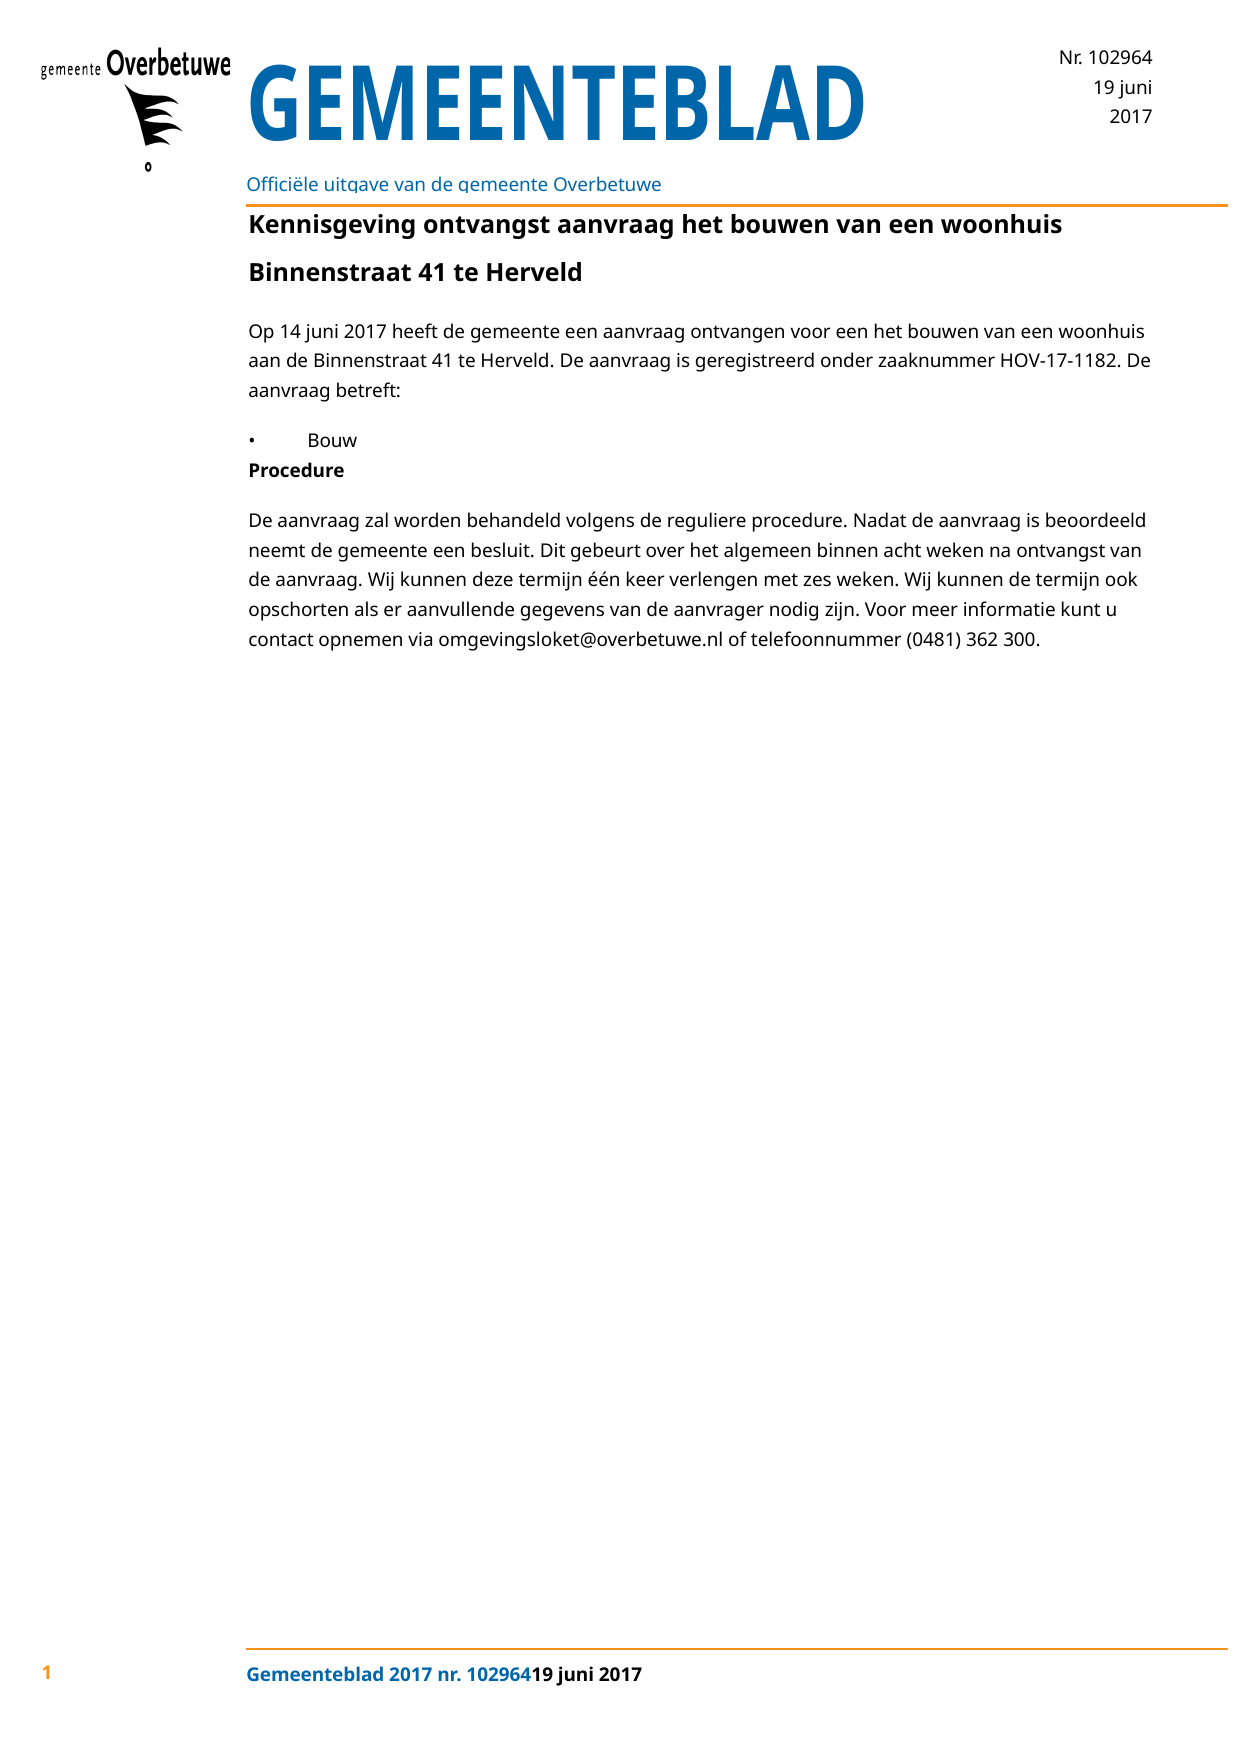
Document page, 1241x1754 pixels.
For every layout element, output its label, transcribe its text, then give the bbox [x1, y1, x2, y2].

text Kennisgeving ontvangst aanvraag het bouwen van een woonhuis Binnenstraat 41 te Herveld [248, 207, 1152, 288]
text De aanvraag zal worden behandeld volgens de reguliere procedure. Nadat de aanvraag is beoordeeld neemt de gemeente een besluit. Dit gebeurt over het algemeen binnen acht weken na ontvangst van de aanvraag. Wij kunnen deze termijn één keer verlengen met zes weken. Wij kunnen de termijn ook opschorten als er aanvullende gegevens van de aanvrager nodig zijn. Voor meer informatie kunt u contact opnemen via omgevingsloket@overbetuwe.nl of telefoonnummer (0481) 362 300. [248, 507, 1152, 652]
text Op 14 juni 2017 heeft de gemeente een aanvraag ontvangen voor een het bouwen van een woonhuis aan de Binnenstraat 41 te Herveld. De aanvraag is geregistreerd onder zaaknummer HOV-17-1182. De aanvraag betreft: [248, 318, 1152, 403]
text Procedure [248, 457, 1152, 483]
picture [41, 47, 231, 172]
list Bouw [248, 427, 1152, 453]
